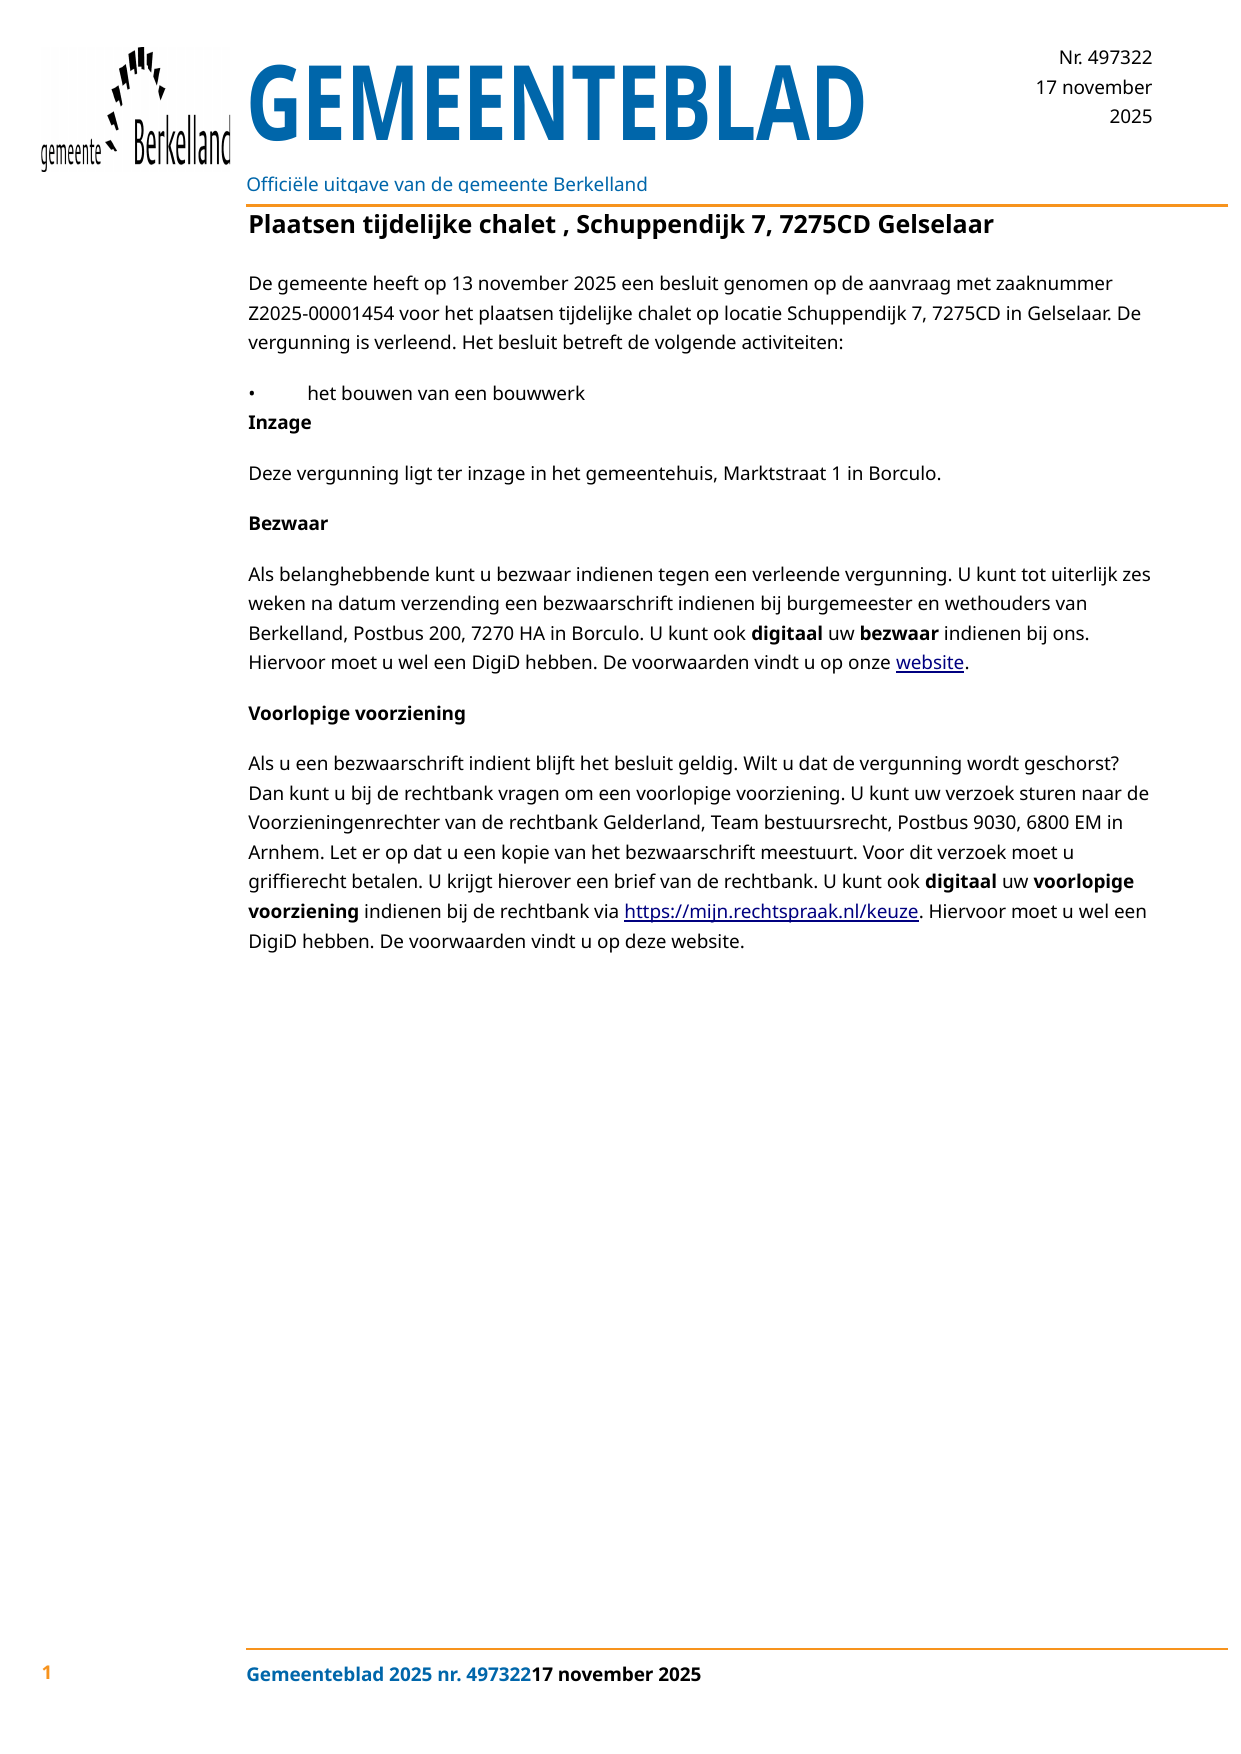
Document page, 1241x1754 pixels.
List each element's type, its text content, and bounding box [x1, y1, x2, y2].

text Voorlopige voorziening [248, 700, 1152, 726]
text Bezwaar [248, 510, 1152, 536]
list het bouwen van een bouwwerk [248, 380, 1152, 406]
text De gemeente heeft op 13 november 2025 een besluit genomen op de aanvraag met zaaknummer Z2025-00001454 voor het plaatsen tijdelijke chalet op locatie Schuppendijk 7, 7275CD in Gelselaar. De vergunning is verleend. Het besluit betreft de volgende activiteiten: [248, 270, 1152, 355]
text Deze vergunning ligt ter inzage in het gemeentehuis, Marktstraat 1 in Borculo. [248, 460, 1152, 486]
text Als belanghebbende kunt u bezwaar indienen tegen een verleende vergunning. U kunt tot uiterlijk zes weken na datum verzending een bezwaarschrift indienen bij burgemeester en wethouders van Berkelland, Postbus 200, 7270 HA in Borculo. U kunt ook digitaal uw bezwaar indienen bij ons. Hiervoor moet u wel een DigiD hebben. De voorwaarden vindt u op onze website. [248, 561, 1152, 675]
picture [41, 47, 231, 172]
text Inzage [248, 409, 1152, 435]
text Plaatsen tijdelijke chalet , Schuppendijk 7, 7275CD Gelselaar [248, 207, 1152, 241]
text Als u een bezwaarschrift indient blijft het besluit geldig. Wilt u dat de vergunning wordt geschorst? Dan kunt u bij de rechtbank vragen om een voorlopige voorziening. U kunt uw verzoek sturen naar de Voorzieningenrechter van de rechtbank Gelderland, Team bestuursrecht, Postbus 9030, 6800 EM in Arnhem. Let er op dat u een kopie van het bezwaarschrift meestuurt. Voor dit verzoek moet u griffierecht betalen. U krijgt hierover een brief van de rechtbank. U kunt ook digitaal uw voorlopige voorziening indienen bij de rechtbank via https://mijn.rechtspraak.nl/keuze. Hiervoor moet u wel een DigiD hebben. De voorwaarden vindt u op deze website. [248, 750, 1152, 953]
